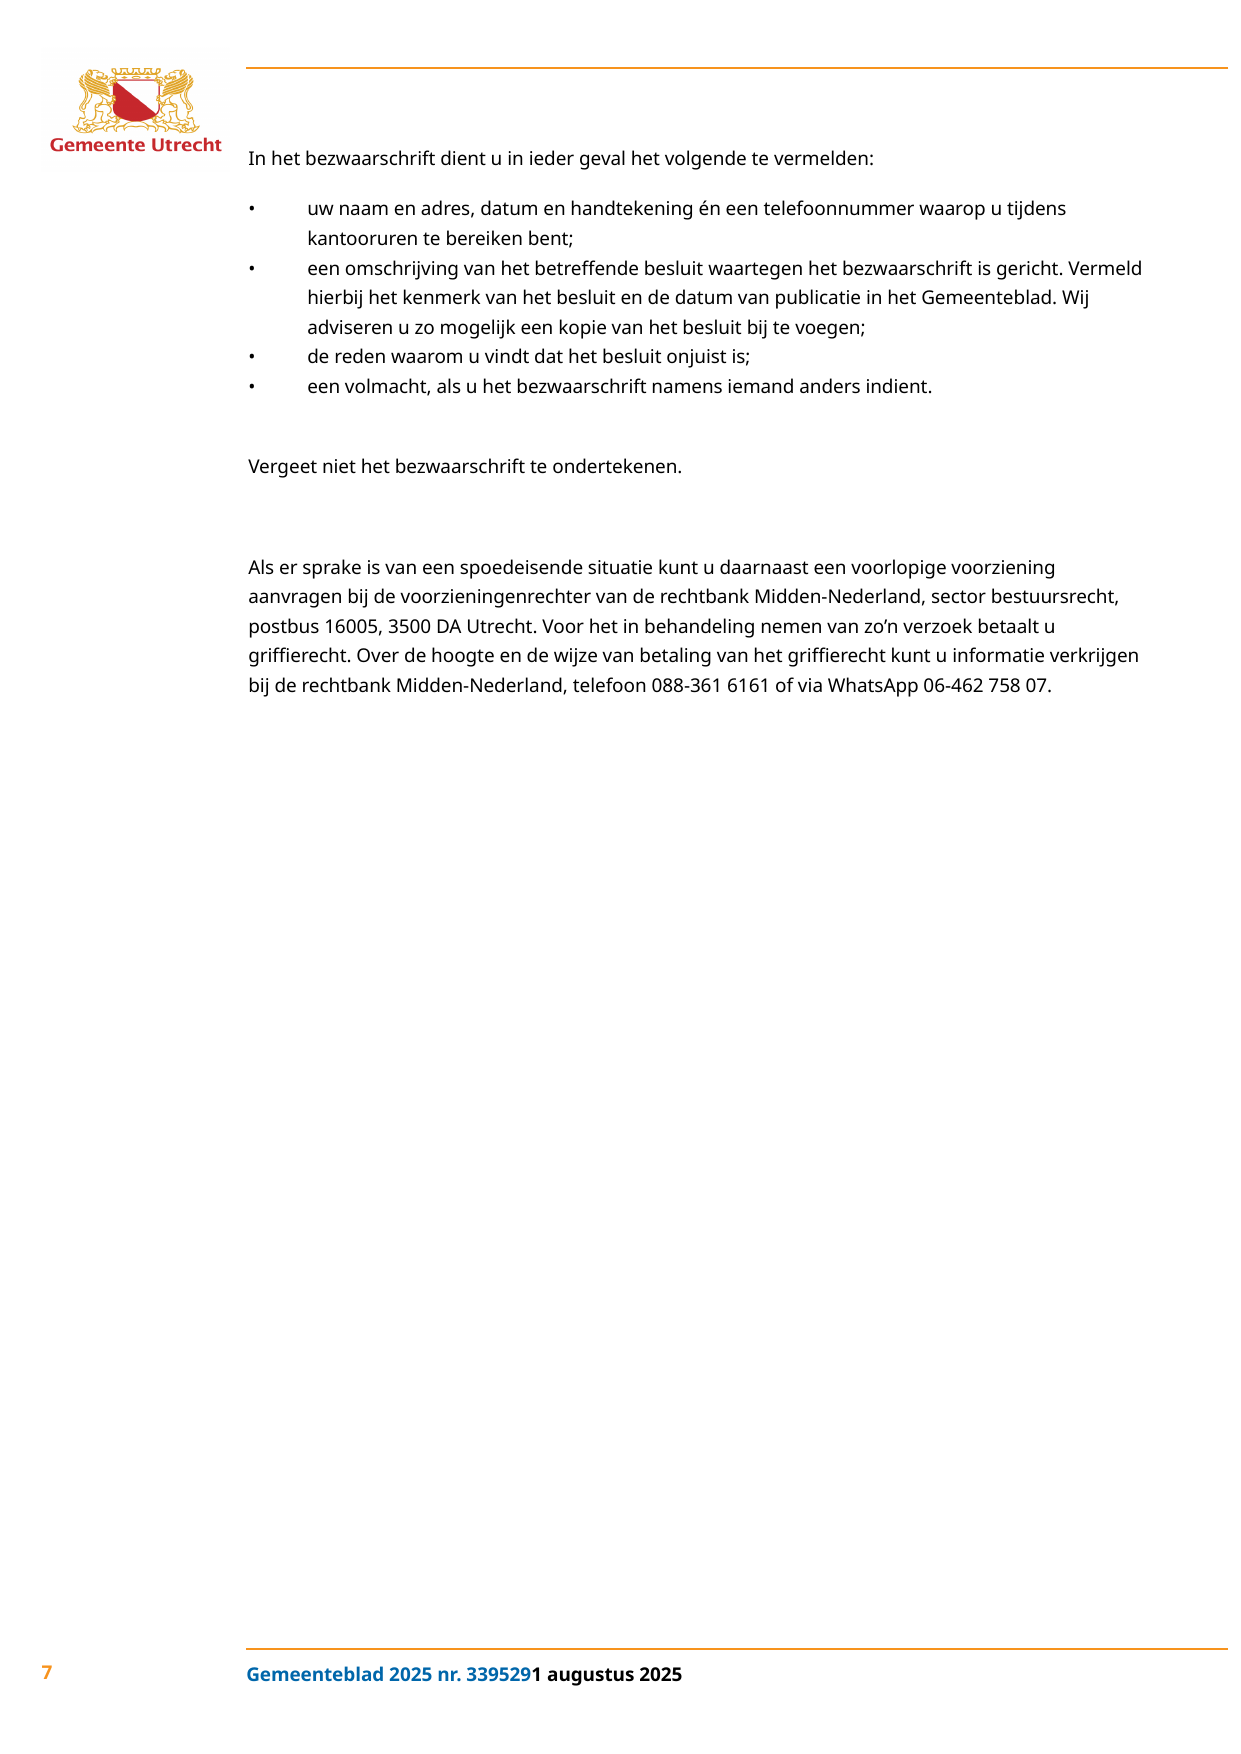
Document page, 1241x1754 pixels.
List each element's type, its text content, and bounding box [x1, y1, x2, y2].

list uw naam en adres, datum en handtekening én een telefoonnummer waarop u tijdens kantooruren te bereiken bent; [248, 196, 1152, 251]
text Vergeet niet het bezwaarschrift te ondertekenen. [248, 453, 1152, 479]
picture [41, 47, 231, 172]
list de reden waarom u vindt dat het besluit onjuist is; [248, 343, 1152, 369]
text Als er sprake is van een spoedeisende situatie kunt u daarnaast een voorlopige voorziening aanvragen bij de voorzieningenrechter van de rechtbank Midden-Nederland, sector bestuursrecht, postbus 16005, 3500 DA Utrecht. Voor het in behandeling nemen van zo’n verzoek betaalt u griffierecht. Over de hoogte en de wijze van betaling van het griffierecht kunt u informatie verkrijgen bij de rechtbank Midden-Nederland, telefoon 088-361 6161 of via WhatsApp 06-462 758 07. [248, 554, 1152, 698]
list een volmacht, als u het bezwaarschrift namens iemand anders indient. [248, 373, 1152, 399]
list een omschrijving van het betreffende besluit waartegen het bezwaarschrift is gericht. Vermeld hierbij het kenmerk van het besluit en de datum van publicatie in het Gemeenteblad. Wij adviseren u zo mogelijk een kopie van het besluit bij te voegen; [248, 255, 1152, 340]
text In het bezwaarschrift dient u in ieder geval het volgende te vermelden: [248, 145, 1152, 171]
